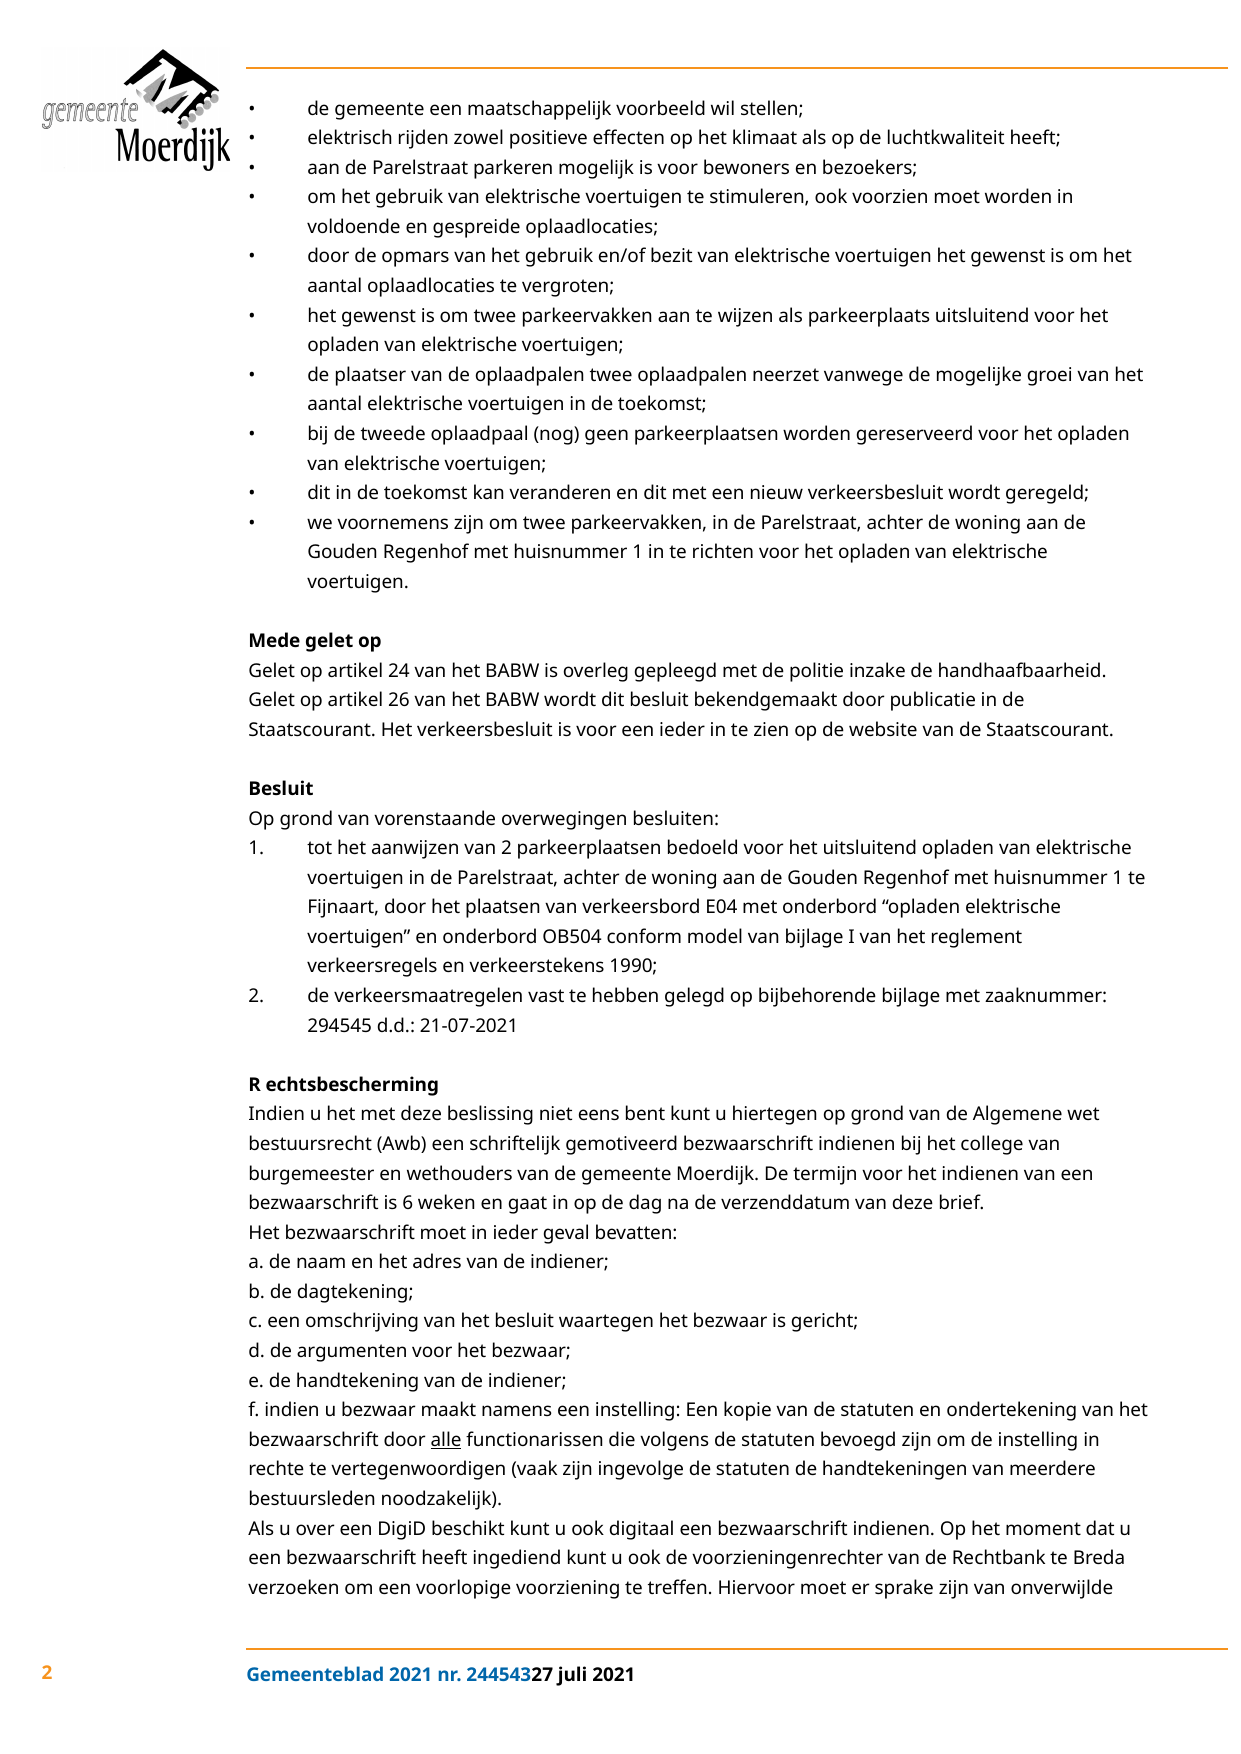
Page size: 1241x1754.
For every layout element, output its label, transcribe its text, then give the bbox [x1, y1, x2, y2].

text Gelet op artikel 24 van het BABW is overleg gepleegd met de politie inzake de handhaafbaarheid. [248, 657, 1152, 683]
list door de opmars van het gebruik en/of bezit van elektrische voertuigen het gewenst is om het aantal oplaadlocaties te vergroten; [248, 243, 1152, 298]
text Indien u het met deze beslissing niet eens bent kunt u hiertegen op grond van de Algemene wet bestuursrecht (Awb) een schriftelijk gemotiveerd bezwaarschrift indienen bij het college van burgemeester en wethouders van de gemeente Moerdijk. De termijn voor het indienen van een bezwaarschrift is 6 weken en gaat in op de dag na de verzenddatum van deze brief. [248, 1101, 1152, 1215]
text a. de naam en het adres van de indiener; [248, 1248, 1152, 1274]
list de verkeersmaatregelen vast te hebben gelegd op bijbehorende bijlage met zaaknummer: 294545 d.d.: 21-07-2021 [248, 982, 1152, 1038]
list elektrisch rijden zowel positieve effecten op het klimaat als op de luchtkwaliteit heeft; [248, 124, 1152, 150]
text R echtsbescherming [248, 1071, 1152, 1097]
list de gemeente een maatschappelijk voorbeeld wil stellen; [248, 95, 1152, 121]
text Besluit [248, 775, 1152, 801]
list om het gebruik van elektrische voertuigen te stimuleren, ook voorzien moet worden in voldoende en gespreide oplaadlocaties; [248, 183, 1152, 239]
text Mede gelet op [248, 627, 1152, 653]
text b. de dagtekening; [248, 1278, 1152, 1304]
list bij de tweede oplaadpaal (nog) geen parkeerplaatsen worden gereserveerd voor het opladen van elektrische voertuigen; [248, 420, 1152, 476]
text e. de handtekening van de indiener; [248, 1367, 1152, 1393]
list we voornemens zijn om twee parkeervakken, in de Parelstraat, achter de woning aan de Gouden Regenhof met huisnummer 1 in te richten voor het opladen van elektrische voertuigen. [248, 509, 1152, 594]
text Gelet op artikel 26 van het BABW wordt dit besluit bekendgemaakt door publicatie in de Staatscourant. Het verkeersbesluit is voor een ieder in te zien op de website van de Staatscourant. [248, 686, 1152, 742]
text Het bezwaarschrift moet in ieder geval bevatten: [248, 1219, 1152, 1245]
picture [41, 47, 231, 172]
list tot het aanwijzen van 2 parkeerplaatsen bedoeld voor het uitsluitend opladen van elektrische voertuigen in de Parelstraat, achter de woning aan de Gouden Regenhof met huisnummer 1 te Fijnaart, door het plaatsen van verkeersbord E04 met onderbord “opladen elektrische voertuigen” en onderbord OB504 conform model van bijlage I van het reglement verkeersregels en verkeerstekens 1990; [248, 834, 1152, 978]
text f. indien u bezwaar maakt namens een instelling: Een kopie van de statuten en ondertekening van het bezwaarschrift door alle functionarissen die volgens de statuten bevoegd zijn om de instelling in rechte te vertegenwoordigen (vaak zijn ingevolge de statuten de handtekeningen van meerdere bestuursleden noodzakelijk). [248, 1396, 1152, 1511]
text Als u over een DigiD beschikt kunt u ook digitaal een bezwaarschrift indienen. Op het moment dat u een bezwaarschrift heeft ingediend kunt u ook de voorzieningenrechter van de Rechtbank te Breda verzoeken om een voorlopige voorziening te treffen. Hiervoor moet er sprake zijn van onverwijlde [248, 1515, 1152, 1600]
text c. een omschrijving van het besluit waartegen het bezwaar is gericht; [248, 1308, 1152, 1333]
list aan de Parelstraat parkeren mogelijk is voor bewoners en bezoekers; [248, 154, 1152, 180]
text Op grond van vorenstaande overwegingen besluiten: [248, 805, 1152, 831]
text d. de argumenten voor het bezwaar; [248, 1337, 1152, 1363]
list het gewenst is om twee parkeervakken aan te wijzen als parkeerplaats uitsluitend voor het opladen van elektrische voertuigen; [248, 302, 1152, 357]
list dit in de toekomst kan veranderen en dit met een nieuw verkeersbesluit wordt geregeld; [248, 479, 1152, 505]
list de plaatser van de oplaadpalen twee oplaadpalen neerzet vanwege de mogelijke groei van het aantal elektrische voertuigen in de toekomst; [248, 361, 1152, 416]
